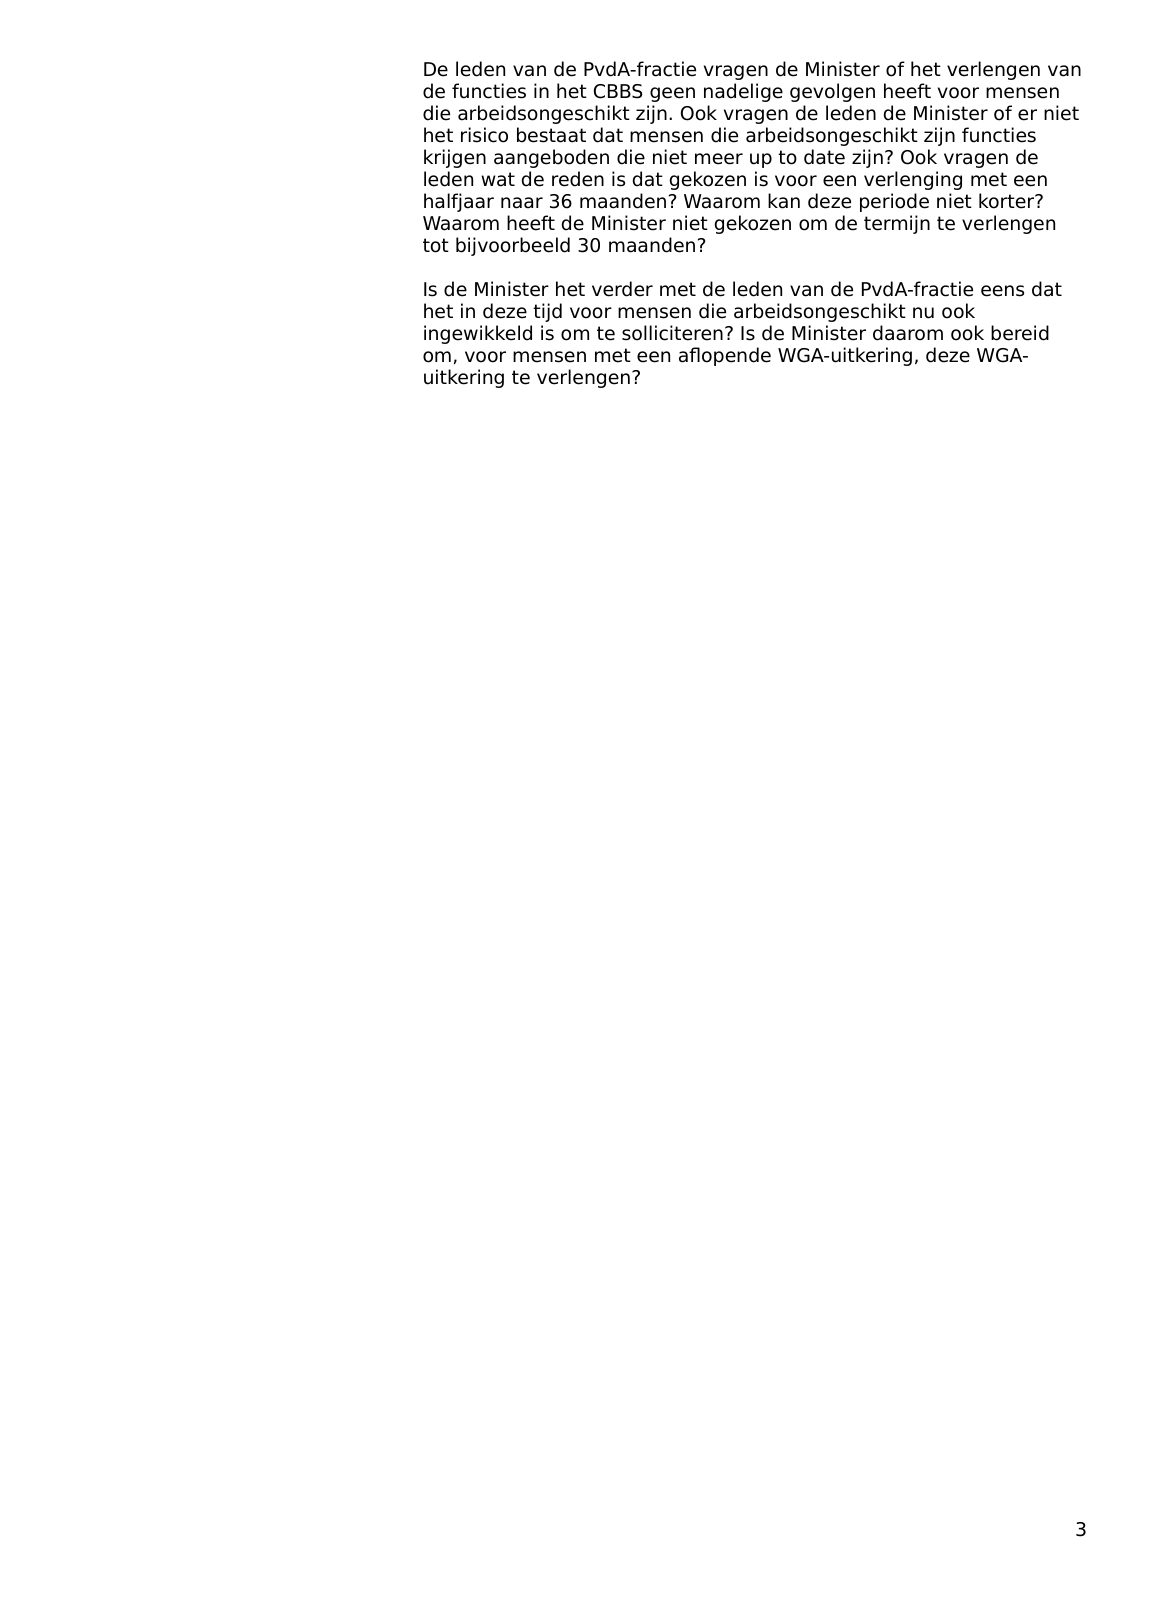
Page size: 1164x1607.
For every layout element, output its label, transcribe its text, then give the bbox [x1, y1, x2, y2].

text De leden van de PvdA-fractie vragen de Minister of het verlengen van de functies in het CBBS geen nadelige gevolgen heeft voor mensen die arbeidsongeschikt zijn. Ook vragen de leden de Minister of er niet het risico bestaat dat mensen die arbeidsongeschikt zijn functies krijgen aangeboden die niet meer up to date zijn? Ook vragen de leden wat de reden is dat gekozen is voor een verlenging met een halfjaar naar 36 maanden? Waarom kan deze periode niet korter? Waarom heeft de Minister niet gekozen om de termijn te verlengen tot bijvoorbeeld 30 maanden? [422, 59, 1087, 257]
text Is de Minister het verder met de leden van de PvdA-fractie eens dat het in deze tijd voor mensen die arbeidsongeschikt nu ook ingewikkeld is om te solliciteren? Is de Minister daarom ook bereid om, voor mensen met een aflopende WGA-uitkering, deze WGA-uitkering te verlengen? [422, 279, 1087, 389]
